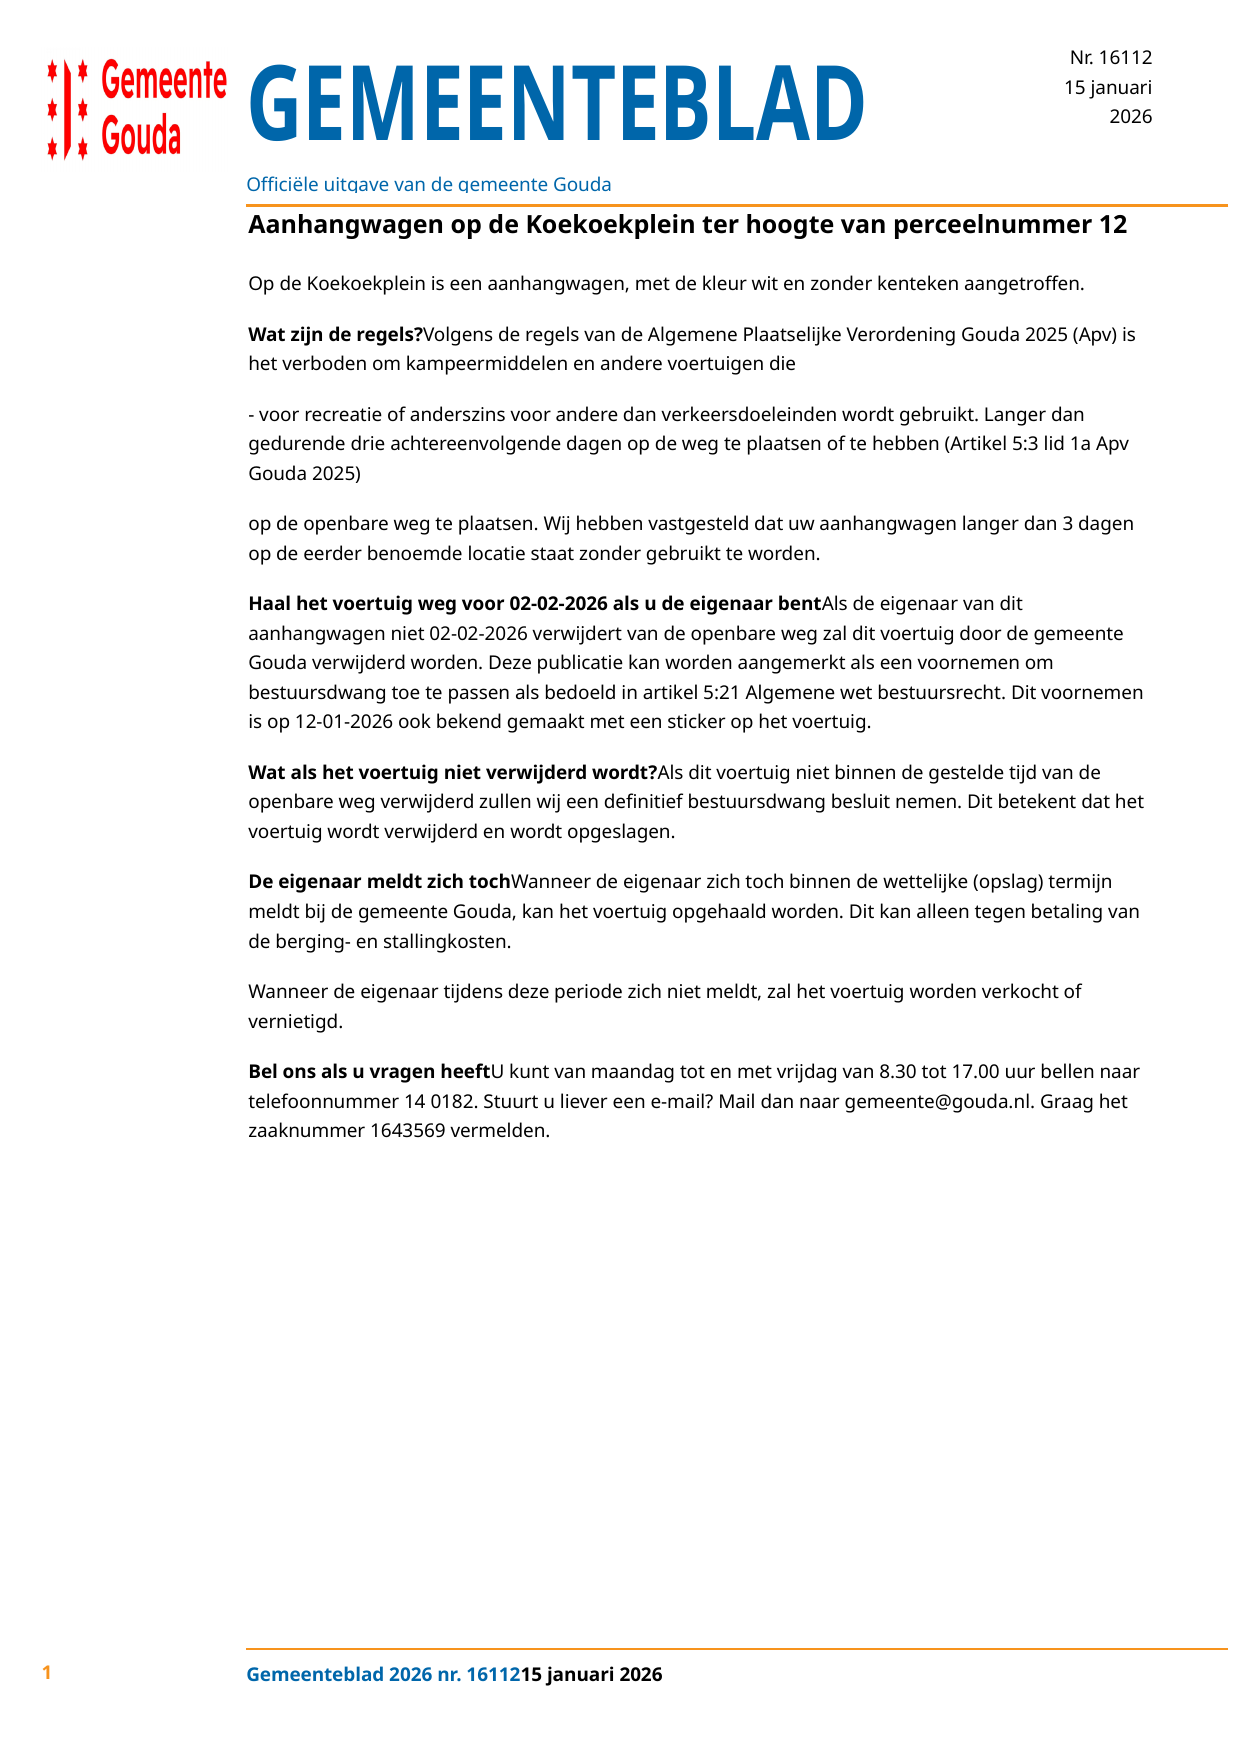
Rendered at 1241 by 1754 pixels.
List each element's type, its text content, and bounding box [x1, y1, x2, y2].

text Wat zijn de regels?Volgens de regels van de Algemene Plaatselijke Verordening Gouda 2025 (Apv) is het verboden om kampeermiddelen en andere voertuigen die [248, 321, 1152, 376]
text Bel ons als u vragen heeftU kunt van maandag tot en met vrijdag van 8.30 tot 17.00 uur bellen naar telefoonnummer 14 0182. Stuurt u liever een e-mail? Mail dan naar gemeente@gouda.nl. Graag het zaaknummer 1643569 vermelden. [248, 1058, 1152, 1143]
text Aanhangwagen op de Koekoekplein ter hoogte van perceelnummer 12 [248, 207, 1152, 241]
picture [41, 47, 231, 172]
text De eigenaar meldt zich tochWanneer de eigenaar zich toch binnen de wettelijke (opslag) termijn meldt bij de gemeente Gouda, kan het voertuig opgehaald worden. Dit kan alleen tegen betaling van de berging- en stallingkosten. [248, 869, 1152, 953]
text - voor recreatie of anderszins voor andere dan verkeersdoeleinden wordt gebruikt. Langer dan gedurende drie achtereenvolgende dagen op de weg te plaatsen of te hebben (Artikel 5:3 lid 1a Apv Gouda 2025) [248, 401, 1152, 486]
text Wat als het voertuig niet verwijderd wordt?Als dit voertuig niet binnen de gestelde tijd van de openbare weg verwijderd zullen wij een definitief bestuursdwang besluit nemen. Dit betekent dat het voertuig wordt verwijderd en wordt opgeslagen. [248, 759, 1152, 844]
text Wanneer de eigenaar tijdens deze periode zich niet meldt, zal het voertuig worden verkocht of vernietigd. [248, 978, 1152, 1033]
text op de openbare weg te plaatsen. Wij hebben vastgesteld dat uw aanhangwagen langer dan 3 dagen op de eerder benoemde locatie staat zonder gebruikt te worden. [248, 510, 1152, 566]
text Haal het voertuig weg voor 02-02-2026 als u de eigenaar bentAls de eigenaar van dit aanhangwagen niet 02-02-2026 verwijdert van de openbare weg zal dit voertuig door de gemeente Gouda verwijderd worden. Deze publicatie kan worden aangemerkt als een voornemen om bestuursdwang toe te passen als bedoeld in artikel 5:21 Algemene wet bestuursrecht. Dit voornemen is op 12-01-2026 ook bekend gemaakt met een sticker op het voertuig. [248, 590, 1152, 734]
text Op de Koekoekplein is een aanhangwagen, met de kleur wit en zonder kenteken aangetroffen. [248, 270, 1152, 296]
